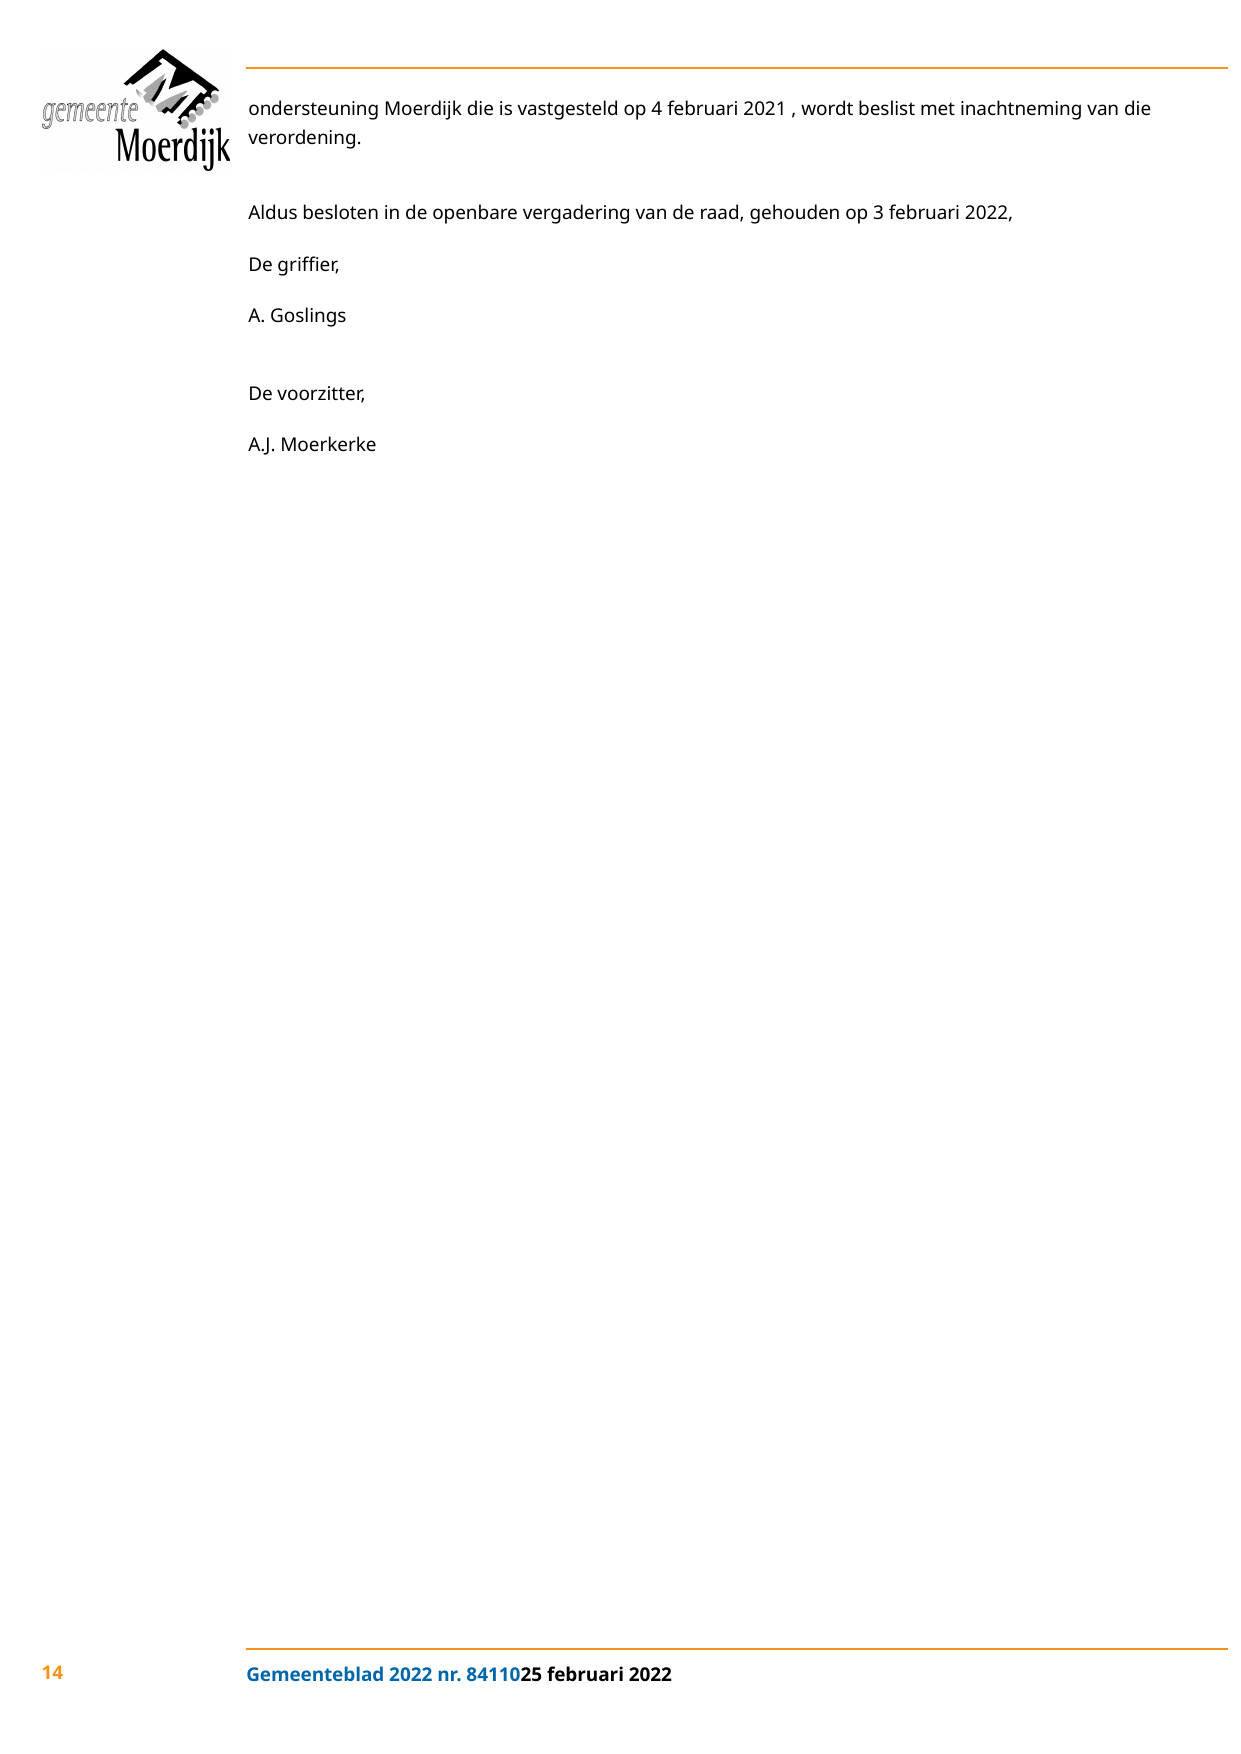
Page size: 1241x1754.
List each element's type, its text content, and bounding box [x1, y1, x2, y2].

text De griffier, [248, 251, 1152, 277]
text A.J. Moerkerke [248, 431, 1152, 457]
text A. Goslings [248, 302, 1152, 328]
text Aldus besloten in de openbare vergadering van de raad, gehouden op 3 februari 2022, [248, 199, 1152, 225]
picture [41, 47, 231, 172]
text De voorzitter, [248, 380, 1152, 405]
text ondersteuning Moerdijk die is vastgesteld op 4 februari 2021 , wordt beslist met inachtneming van die verordening. [248, 95, 1152, 150]
